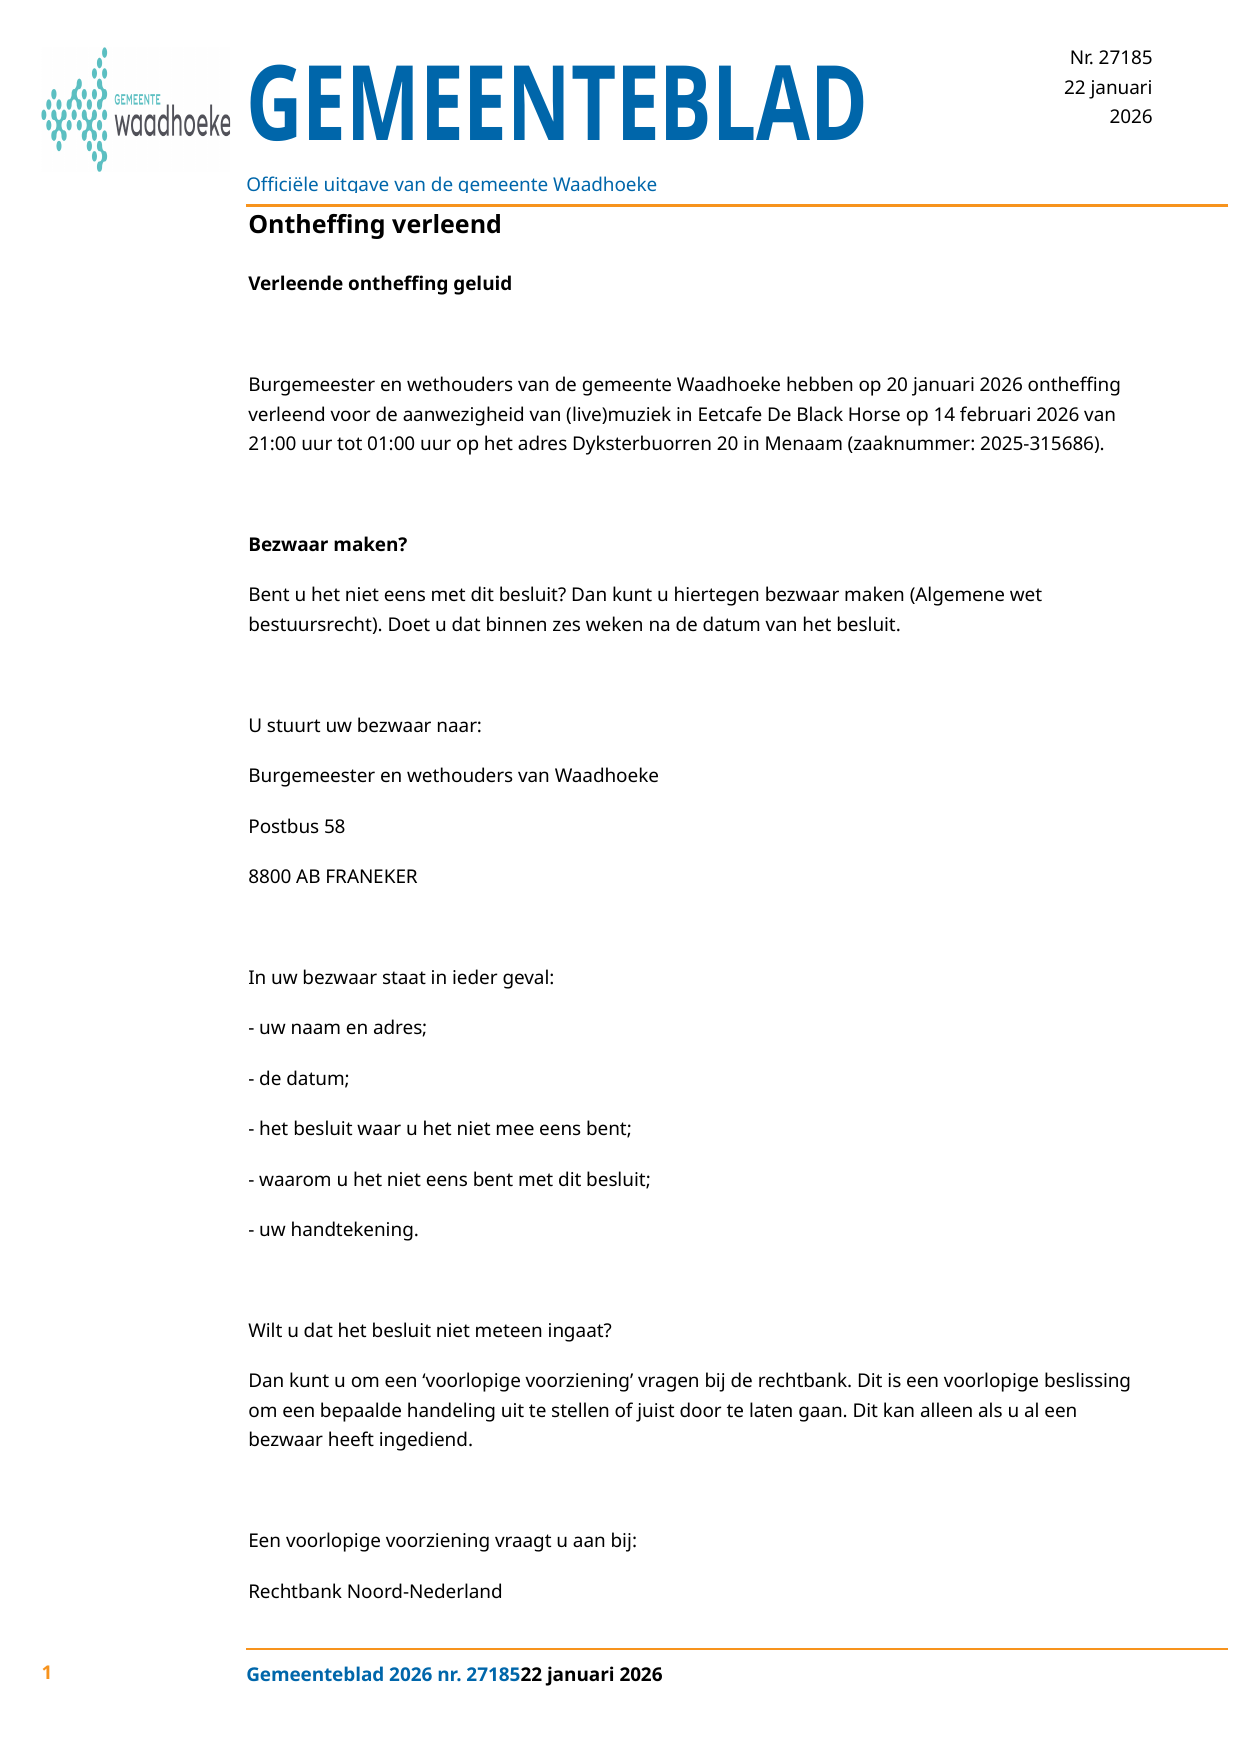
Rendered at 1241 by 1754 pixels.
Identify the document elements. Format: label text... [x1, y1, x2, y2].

text Wilt u dat het besluit niet meteen ingaat? [248, 1317, 1152, 1343]
text Dan kunt u om een ‘voorlopige voorziening’ vragen bij de rechtbank. Dit is een voorlopige beslissing om een bepaalde handeling uit te stellen of juist door te laten gaan. Dit kan alleen als u al een bezwaar heeft ingediend. [248, 1367, 1152, 1452]
text Ontheffing verleend [248, 207, 1152, 241]
text - de datum; [248, 1065, 1152, 1091]
text Verleende ontheffing geluid [248, 270, 1152, 296]
text Burgemeester en wethouders van Waadhoeke [248, 762, 1152, 788]
text Bezwaar maken? [248, 531, 1152, 557]
text 8800 AB FRANEKER [248, 863, 1152, 889]
text Rechtbank Noord-Nederland [248, 1578, 1152, 1603]
text - uw handtekening. [248, 1216, 1152, 1242]
picture [41, 47, 231, 172]
text Een voorlopige voorziening vraagt u aan bij: [248, 1527, 1152, 1553]
text U stuurt uw bezwaar naar: [248, 712, 1152, 738]
text - uw naam en adres; [248, 1014, 1152, 1040]
text Postbus 58 [248, 813, 1152, 838]
text - het besluit waar u het niet mee eens bent; [248, 1115, 1152, 1141]
text In uw bezwaar staat in ieder geval: [248, 964, 1152, 990]
text Bent u het niet eens met dit besluit? Dan kunt u hiertegen bezwaar maken (Algemene wet bestuursrecht). Doet u dat binnen zes weken na de datum van het besluit. [248, 582, 1152, 637]
text - waarom u het niet eens bent met dit besluit; [248, 1166, 1152, 1191]
text Burgemeester en wethouders van de gemeente Waadhoeke hebben op 20 januari 2026 ontheffing verleend voor de aanwezigheid van (live)muziek in Eetcafe De Black Horse op 14 februari 2026 van 21:00 uur tot 01:00 uur op het adres Dyksterbuorren 20 in Menaam (zaaknummer: 2025-315686). [248, 371, 1152, 456]
